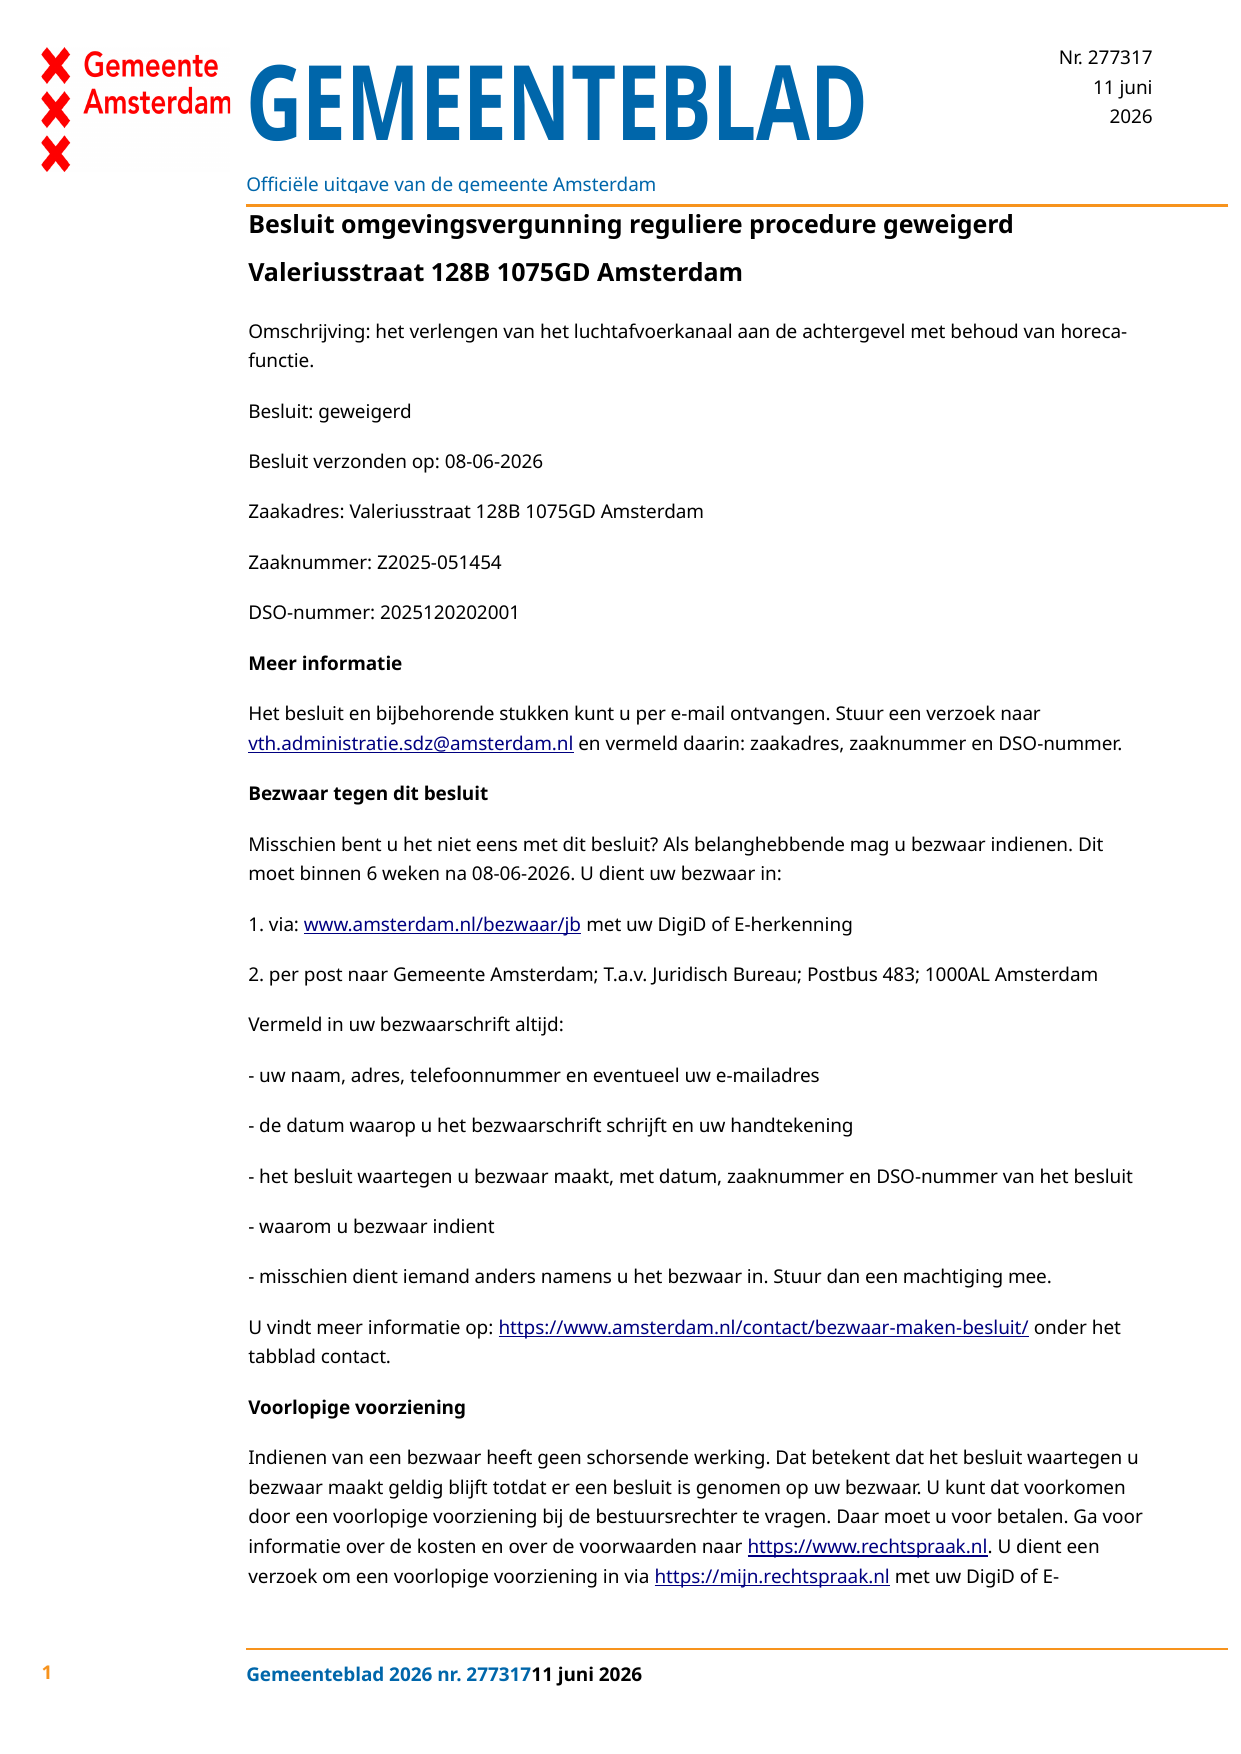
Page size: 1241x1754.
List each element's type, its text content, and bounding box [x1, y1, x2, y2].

text 1. via: www.amsterdam.nl/bezwaar/jb met uw DigiD of E-herkenning [248, 911, 1152, 937]
text - het besluit waartegen u bezwaar maakt, met datum, zaaknummer en DSO-nummer van het besluit [248, 1163, 1152, 1189]
text Meer informatie [248, 650, 1152, 676]
text Besluit verzonden op: 08-06-2026 [248, 448, 1152, 474]
picture [41, 47, 231, 172]
text - waarom u bezwaar indient [248, 1213, 1152, 1239]
text Zaakadres: Valeriusstraat 128B 1075GD Amsterdam [248, 499, 1152, 524]
text 2. per post naar Gemeente Amsterdam; T.a.v. Juridisch Bureau; Postbus 483; 1000AL Amsterdam [248, 961, 1152, 987]
text Bezwaar tegen dit besluit [248, 780, 1152, 806]
text Voorlopige voorziening [248, 1394, 1152, 1420]
text Zaaknummer: Z2025-051454 [248, 549, 1152, 575]
text - de datum waarop u het bezwaarschrift schrijft en uw handtekening [248, 1112, 1152, 1138]
text Misschien bent u het niet eens met dit besluit? Als belanghebbende mag u bezwaar indienen. Dit moet binnen 6 weken na 08-06-2026. U dient uw bezwaar in: [248, 831, 1152, 886]
text Besluit omgevingsvergunning reguliere procedure geweigerd Valeriusstraat 128B 1075GD Amsterdam [248, 207, 1152, 288]
text Vermeld in uw bezwaarschrift altijd: [248, 1012, 1152, 1037]
text Omschrijving: het verlengen van het luchtafvoerkanaal aan de achtergevel met behoud van horeca- functie. [248, 318, 1152, 373]
text U vindt meer informatie op: https://www.amsterdam.nl/contact/bezwaar-maken-besluit/ onder het tabblad contact. [248, 1314, 1152, 1369]
text - uw naam, adres, telefoonnummer en eventueel uw e-mailadres [248, 1062, 1152, 1088]
text DSO-nummer: 2025120202001 [248, 599, 1152, 625]
text Het besluit en bijbehorende stukken kunt u per e-mail ontvangen. Stuur een verzoek naar vth.administratie.sdz@amsterdam.nl en vermeld daarin: zaakadres, zaaknummer en DSO-nummer. [248, 700, 1152, 756]
text Besluit: geweigerd [248, 398, 1152, 424]
text - misschien dient iemand anders namens u het bezwaar in. Stuur dan een machtiging mee. [248, 1264, 1152, 1289]
text Indienen van een bezwaar heeft geen schorsende werking. Dat betekent dat het besluit waartegen u bezwaar maakt geldig blijft totdat er een besluit is genomen op uw bezwaar. U kunt dat voorkomen door een voorlopige voorziening bij de bestuursrechter te vragen. Daar moet u voor betalen. Ga voor informatie over de kosten en over de voorwaarden naar https://www.rechtspraak.nl. U dient een verzoek om een voorlopige voorziening in via https://mijn.rechtspraak.nl met uw DigiD of E- [248, 1444, 1152, 1589]
